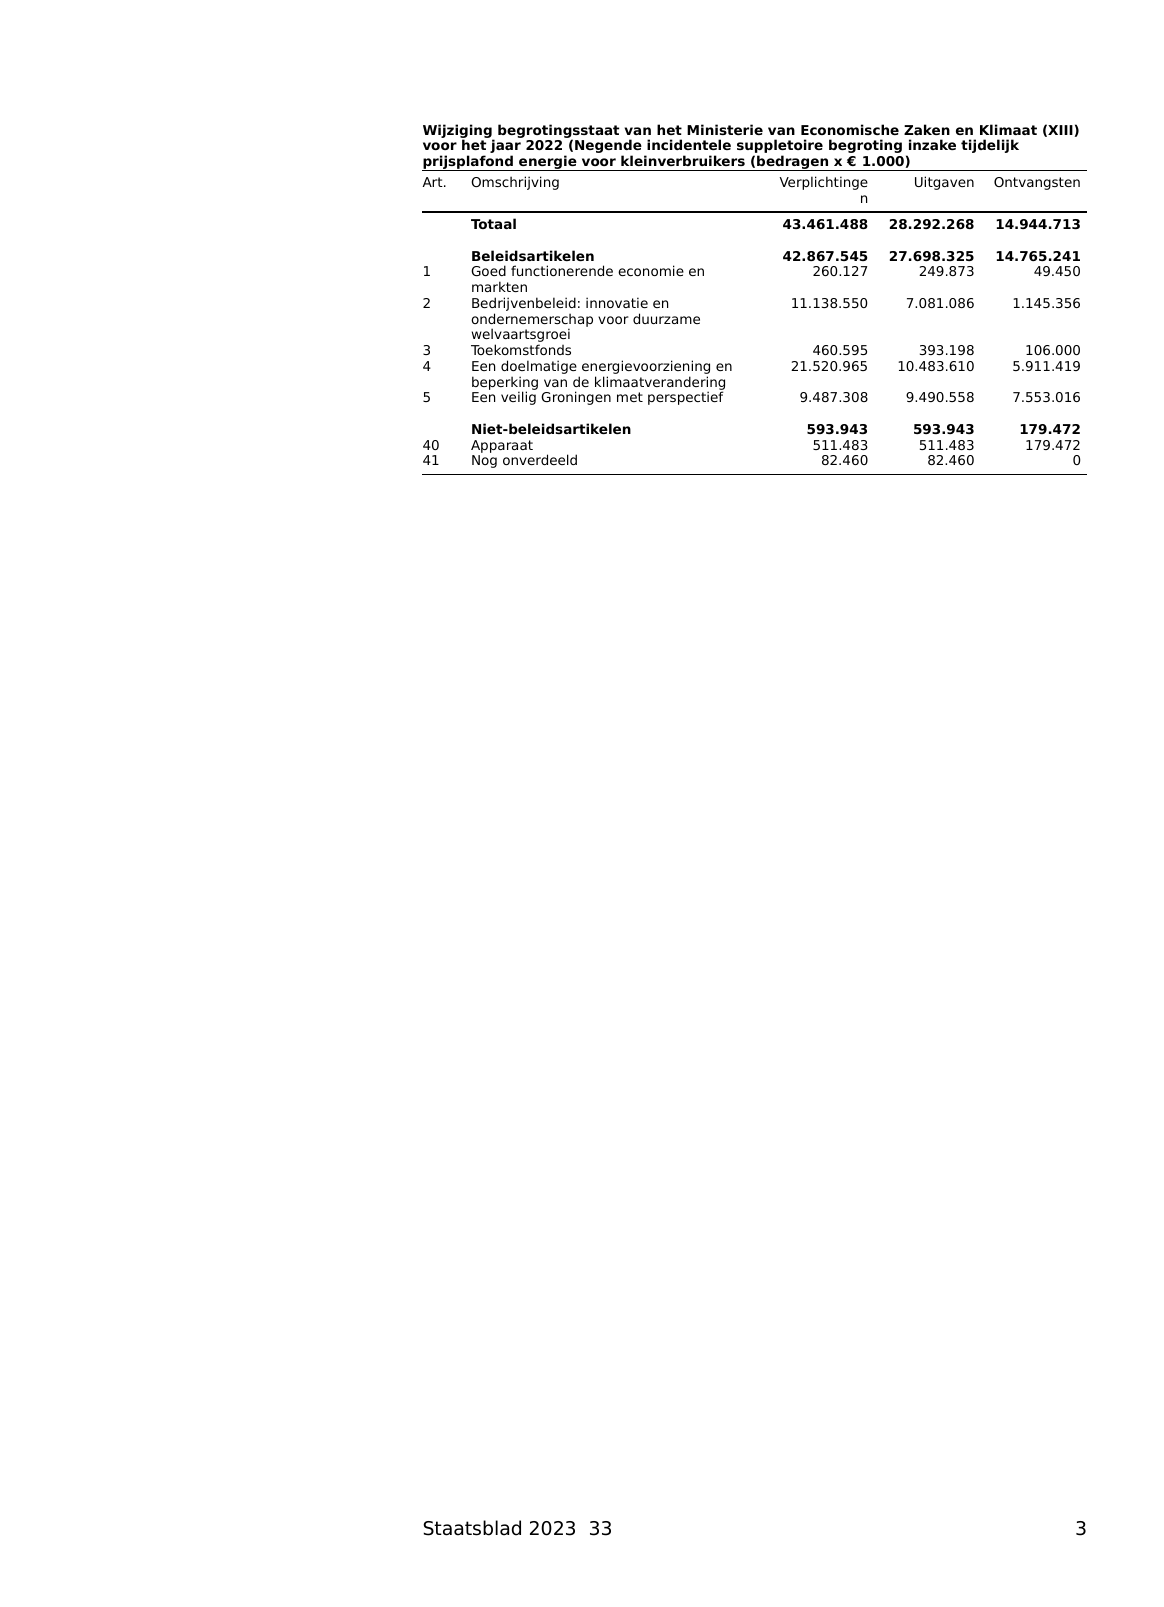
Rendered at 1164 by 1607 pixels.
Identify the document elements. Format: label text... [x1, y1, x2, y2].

table_cell 260.127 [768, 264, 874, 296]
table_cell 3 [422, 343, 465, 359]
table_cell 41 [422, 453, 465, 473]
table_cell Art. [422, 171, 465, 211]
table_cell [980, 406, 1087, 422]
table_cell 179.472 [980, 437, 1087, 453]
table_cell [465, 233, 768, 248]
table_cell 27.698.325 [874, 249, 980, 264]
table_cell [768, 233, 874, 248]
table_cell Bedrijvenbeleid: innovatie en ondernemerschap voor duurzame welvaartsgroei [465, 296, 768, 343]
table_cell 1 [422, 264, 465, 296]
table_cell 593.943 [768, 422, 874, 437]
table_cell 82.460 [874, 453, 980, 473]
table_cell Toekomstfonds [465, 343, 768, 359]
table_cell Een veilig Groningen met perspectief [465, 390, 768, 406]
table_cell 21.520.965 [768, 359, 874, 390]
table_cell 40 [422, 437, 465, 453]
table_cell Verplichtingen [768, 171, 874, 211]
table_cell 14.765.241 [980, 249, 1087, 264]
table_cell [422, 213, 465, 233]
table_cell 9.490.558 [874, 390, 980, 406]
table_cell [874, 233, 980, 248]
table_cell Een doelmatige energievoorziening en beperking van de klimaatverandering [465, 359, 768, 390]
table_cell Nog onverdeeld [465, 453, 768, 473]
table_cell 28.292.268 [874, 213, 980, 233]
table_cell [768, 406, 874, 422]
table_cell 11.138.550 [768, 296, 874, 343]
table_cell Totaal [465, 213, 768, 233]
table_cell 49.450 [980, 264, 1087, 296]
table_header Wijziging begrotingsstaat van het Ministerie van Economische Zaken en Klimaat (XIII) voor het jaar 2022 (Negende incidentele suppletoire begroting inzake tijdelijk prijsplafond energie voor kleinverbruikers (bedragen x € 1.000) [422, 122, 1087, 169]
table_cell 511.483 [768, 437, 874, 453]
table_cell Ontvangsten [980, 171, 1087, 211]
table_cell [874, 406, 980, 422]
table_cell 43.461.488 [768, 213, 874, 233]
table_cell [980, 233, 1087, 248]
table_cell 179.472 [980, 422, 1087, 437]
table_cell 4 [422, 359, 465, 390]
table_cell 82.460 [768, 453, 874, 473]
table_cell 14.944.713 [980, 213, 1087, 233]
table_cell 10.483.610 [874, 359, 980, 390]
table_cell [422, 406, 465, 422]
table_cell 1.145.356 [980, 296, 1087, 343]
table_cell [465, 406, 768, 422]
table_cell Niet-beleidsartikelen [465, 422, 768, 437]
table_cell Uitgaven [874, 171, 980, 211]
table_cell 511.483 [874, 437, 980, 453]
table_cell 0 [980, 453, 1087, 473]
table_cell 593.943 [874, 422, 980, 437]
table_cell Beleidsartikelen [465, 249, 768, 264]
table_cell [422, 249, 465, 264]
table_cell [422, 422, 465, 437]
table_cell 393.198 [874, 343, 980, 359]
table_cell [422, 233, 465, 248]
table_cell 5 [422, 390, 465, 406]
table_cell Goed functionerende economie en markten [465, 264, 768, 296]
table_cell 5.911.419 [980, 359, 1087, 390]
table_cell Omschrijving [465, 171, 768, 211]
table_cell Apparaat [465, 437, 768, 453]
table_cell 2 [422, 296, 465, 343]
table_cell 7.553.016 [980, 390, 1087, 406]
table_cell 106.000 [980, 343, 1087, 359]
table_cell 7.081.086 [874, 296, 980, 343]
table_cell 42.867.545 [768, 249, 874, 264]
table_cell 460.595 [768, 343, 874, 359]
table_cell 9.487.308 [768, 390, 874, 406]
table_cell 249.873 [874, 264, 980, 296]
